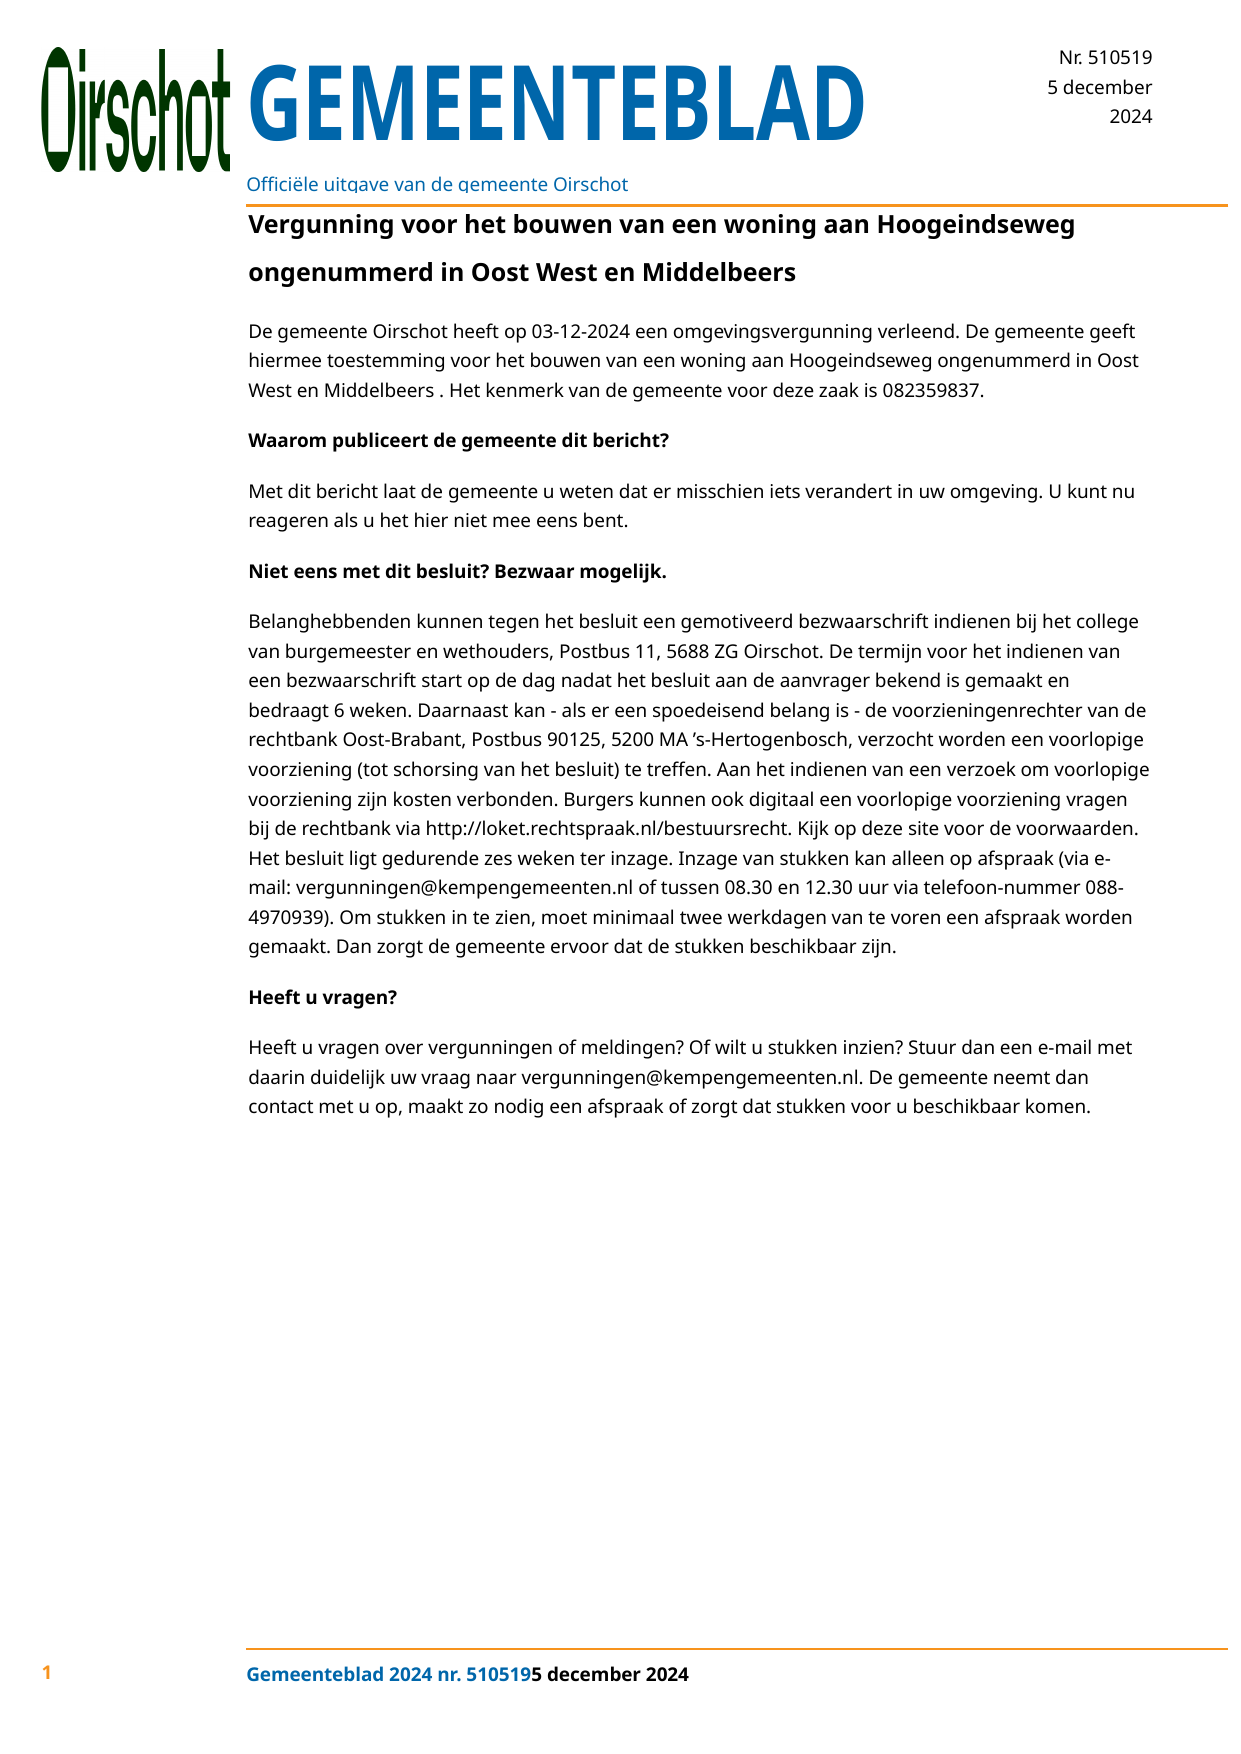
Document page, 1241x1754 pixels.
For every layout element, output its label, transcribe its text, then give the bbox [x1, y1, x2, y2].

text De gemeente Oirschot heeft op 03-12-2024 een omgevingsvergunning verleend. De gemeente geeft hiermee toestemming voor het bouwen van een woning aan Hoogeindseweg ongenummerd in Oost West en Middelbeers . Het kenmerk van de gemeente voor deze zaak is 082359837. [248, 318, 1152, 403]
text Waarom publiceert de gemeente dit bericht? [248, 427, 1152, 453]
text Belanghebbenden kunnen tegen het besluit een gemotiveerd bezwaarschrift indienen bij het college van burgemeester en wethouders, Postbus 11, 5688 ZG Oirschot. De termijn voor het indienen van een bezwaarschrift start op de dag nadat het besluit aan de aanvrager bekend is gemaakt en bedraagt 6 weken. Daarnaast kan - als er een spoedeisend belang is - de voorzieningenrechter van de rechtbank Oost-Brabant, Postbus 90125, 5200 MA ’s-Hertogenbosch, verzocht worden een voorlopige voorziening (tot schorsing van het besluit) te treffen. Aan het indienen van een verzoek om voorlopige voorziening zijn kosten verbonden. Burgers kunnen ook digitaal een voorlopige voorziening vragen bij de rechtbank via http://loket.rechtspraak.nl/bestuursrecht. Kijk op deze site voor de voorwaarden. Het besluit ligt gedurende zes weken ter inzage. Inzage van stukken kan alleen op afspraak (via e-mail: vergunningen@kempengemeenten.nl of tussen 08.30 en 12.30 uur via telefoon-nummer 088-4970939). Om stukken in te zien, moet minimaal twee werkdagen van te voren een afspraak worden gemaakt. Dan zorgt de gemeente ervoor dat de stukken beschikbaar zijn. [248, 608, 1152, 959]
text Heeft u vragen? [248, 984, 1152, 1010]
text Met dit bericht laat de gemeente u weten dat er misschien iets verandert in uw omgeving. U kunt nu reageren als u het hier niet mee eens bent. [248, 478, 1152, 533]
text Heeft u vragen over vergunningen of meldingen? Of wilt u stukken inzien? Stuur dan een e-mail met daarin duidelijk uw vraag naar vergunningen@kempengemeenten.nl. De gemeente neemt dan contact met u op, maakt zo nodig een afspraak of zorgt dat stukken voor u beschikbaar komen. [248, 1034, 1152, 1119]
picture [41, 47, 231, 172]
text Niet eens met dit besluit? Bezwaar mogelijk. [248, 558, 1152, 584]
text Vergunning voor het bouwen van een woning aan Hoogeindseweg ongenummerd in Oost West en Middelbeers [248, 207, 1152, 288]
